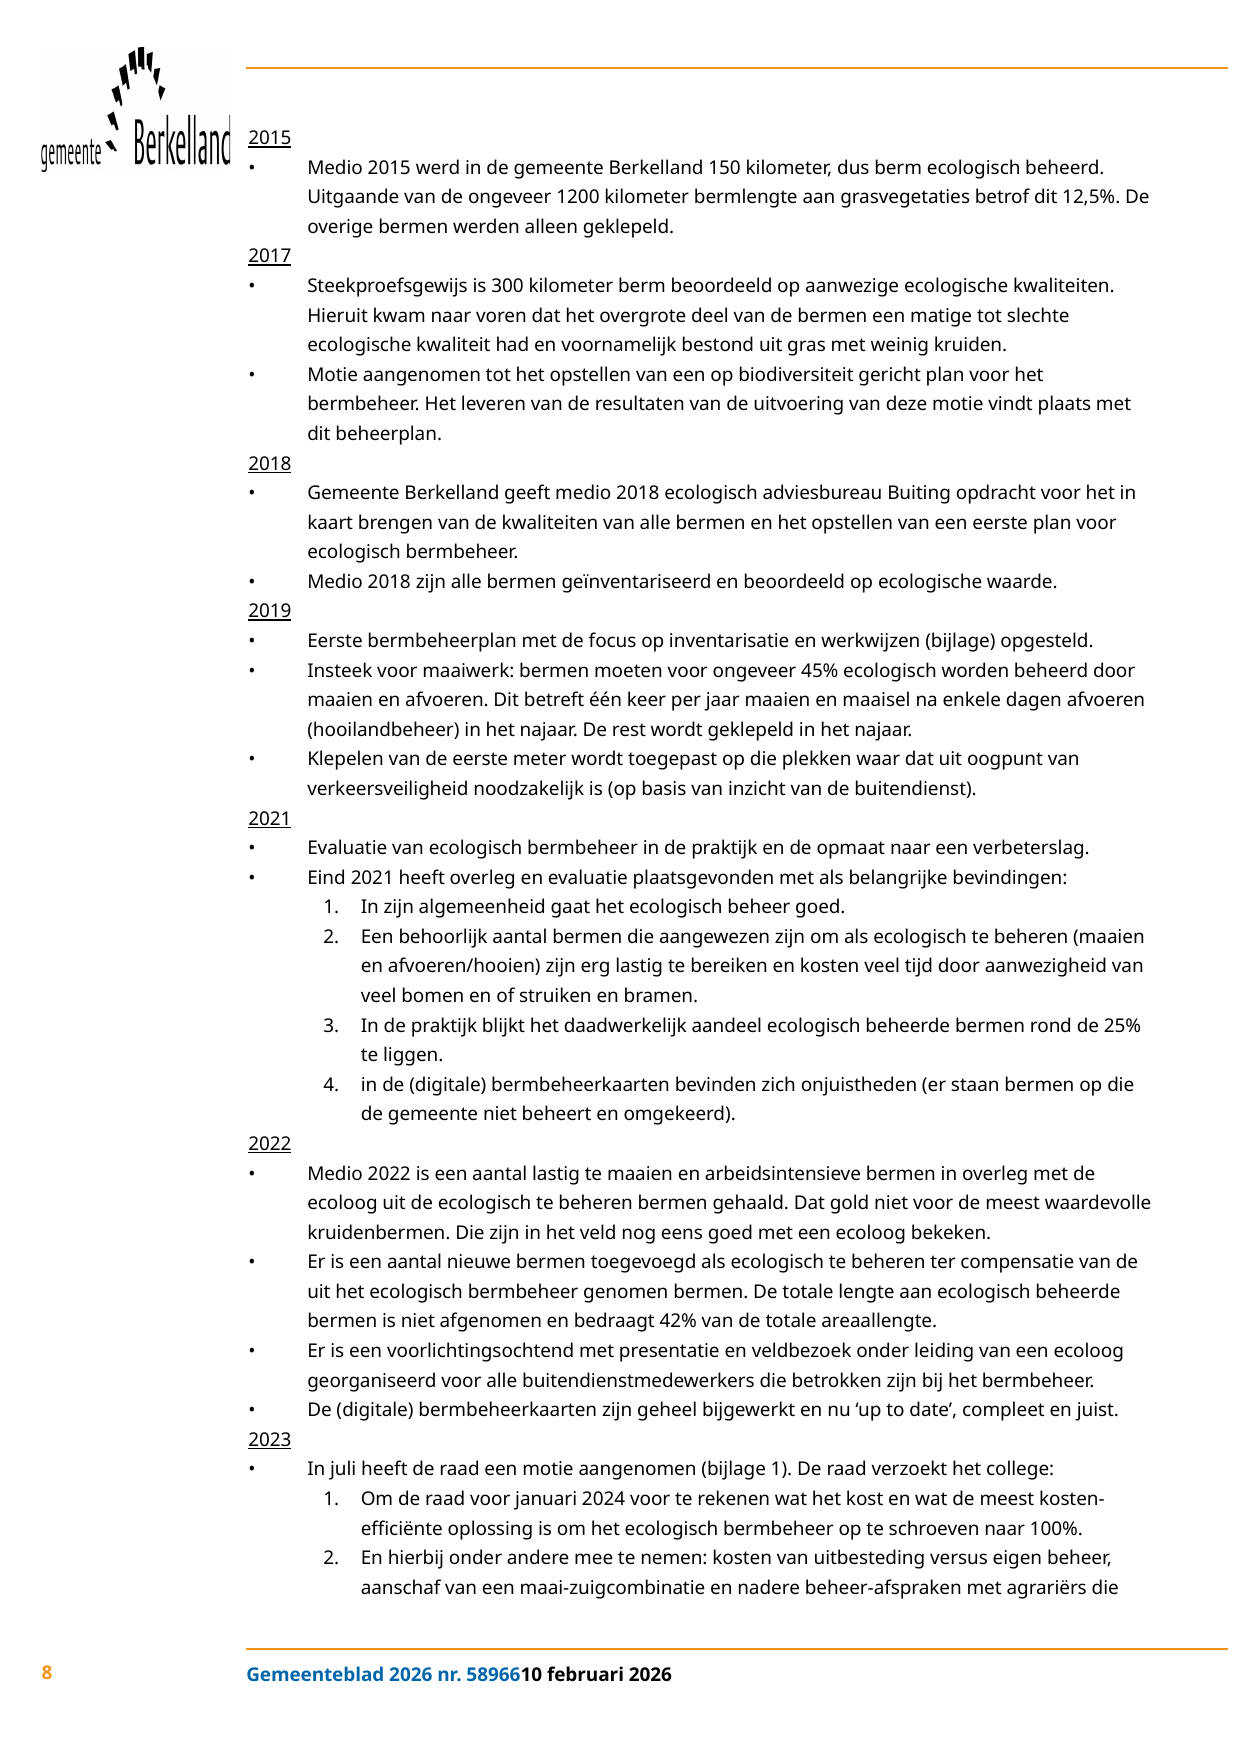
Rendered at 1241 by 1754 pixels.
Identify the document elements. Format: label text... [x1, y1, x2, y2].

list Een behoorlijk aantal bermen die aangewezen zijn om als ecologisch te beheren (maaien en afvoeren/hooien) zijn erg lastig te bereiken en kosten veel tijd door aanwezigheid van veel bomen en of struiken en bramen. [323, 923, 1152, 1008]
text 2022 [248, 1130, 1152, 1156]
picture [41, 47, 231, 172]
list In juli heeft de raad een motie aangenomen (bijlage 1). De raad verzoekt het college: [248, 1456, 1152, 1481]
text 2021 [248, 805, 1152, 831]
list Steekproefsgewijs is 300 kilometer berm beoordeeld op aanwezige ecologische kwaliteiten. Hieruit kwam naar voren dat het overgrote deel van de bermen een matige tot slechte ecologische kwaliteit had en voornamelijk bestond uit gras met weinig kruiden. [248, 272, 1152, 357]
text 2015 [248, 124, 1152, 150]
list Er is een voorlichtingsochtend met presentatie en veldbezoek onder leiding van een ecoloog georganiseerd voor alle buitendienstmedewerkers die betrokken zijn bij het bermbeheer. [248, 1337, 1152, 1393]
list In zijn algemeenheid gaat het ecologisch beheer goed. [323, 893, 1152, 919]
list Medio 2018 zijn alle bermen geïnventariseerd en beoordeeld op ecologische waarde. [248, 568, 1152, 594]
list Evaluatie van ecologisch bermbeheer in de praktijk en de opmaat naar een verbeterslag. [248, 834, 1152, 860]
list Insteek voor maaiwerk: bermen moeten voor ongeveer 45% ecologisch worden beheerd door maaien en afvoeren. Dit betreft één keer per jaar maaien en maaisel na enkele dagen afvoeren (hooilandbeheer) in het najaar. De rest wordt geklepeld in het najaar. [248, 657, 1152, 742]
text 2018 [248, 450, 1152, 476]
list Klepelen van de eerste meter wordt toegepast op die plekken waar dat uit oogpunt van verkeersveiligheid noodzakelijk is (op basis van inzicht van de buitendienst). [248, 746, 1152, 801]
list In de praktijk blijkt het daadwerkelijk aandeel ecologisch beheerde bermen rond de 25% te liggen. [323, 1012, 1152, 1067]
list En hierbij onder andere mee te nemen: kosten van uitbesteding versus eigen beheer, aanschaf van een maai-zuigcombinatie en nadere beheer-afspraken met agrariërs die [323, 1544, 1152, 1600]
list Eind 2021 heeft overleg en evaluatie plaatsgevonden met als belangrijke bevindingen: [248, 864, 1152, 890]
text 2017 [248, 243, 1152, 268]
list Eerste bermbeheerplan met de focus op inventarisatie en werkwijzen (bijlage) opgesteld. [248, 627, 1152, 653]
list Medio 2022 is een aantal lastig te maaien en arbeidsintensieve bermen in overleg met de ecoloog uit de ecologisch te beheren bermen gehaald. Dat gold niet voor de meest waardevolle kruidenbermen. Die zijn in het veld nog eens goed met een ecoloog bekeken. [248, 1160, 1152, 1245]
list Medio 2015 werd in de gemeente Berkelland 150 kilometer, dus berm ecologisch beheerd. Uitgaande van de ongeveer 1200 kilometer bermlengte aan grasvegetaties betrof dit 12,5%. De overige bermen werden alleen geklepeld. [248, 154, 1152, 239]
list De (digitale) bermbeheerkaarten zijn geheel bijgewerkt en nu ‘up to date’, compleet en juist. [248, 1396, 1152, 1422]
list Motie aangenomen tot het opstellen van een op biodiversiteit gericht plan voor het bermbeheer. Het leveren van de resultaten van de uitvoering van deze motie vindt plaats met dit beheerplan. [248, 361, 1152, 446]
text 2023 [248, 1426, 1152, 1452]
list Er is een aantal nieuwe bermen toegevoegd als ecologisch te beheren ter compensatie van de uit het ecologisch bermbeheer genomen bermen. De totale lengte aan ecologisch beheerde bermen is niet afgenomen en bedraagt 42% van de totale areaallengte. [248, 1248, 1152, 1333]
list Om de raad voor januari 2024 voor te rekenen wat het kost en wat de meest kosten-efficiënte oplossing is om het ecologisch bermbeheer op te schroeven naar 100%. [323, 1485, 1152, 1541]
text 2019 [248, 598, 1152, 623]
list in de (digitale) bermbeheerkaarten bevinden zich onjuistheden (er staan bermen op die de gemeente niet beheert en omgekeerd). [323, 1071, 1152, 1126]
list Gemeente Berkelland geeft medio 2018 ecologisch adviesbureau Buiting opdracht voor het in kaart brengen van de kwaliteiten van alle bermen en het opstellen van een eerste plan voor ecologisch bermbeheer. [248, 479, 1152, 564]
